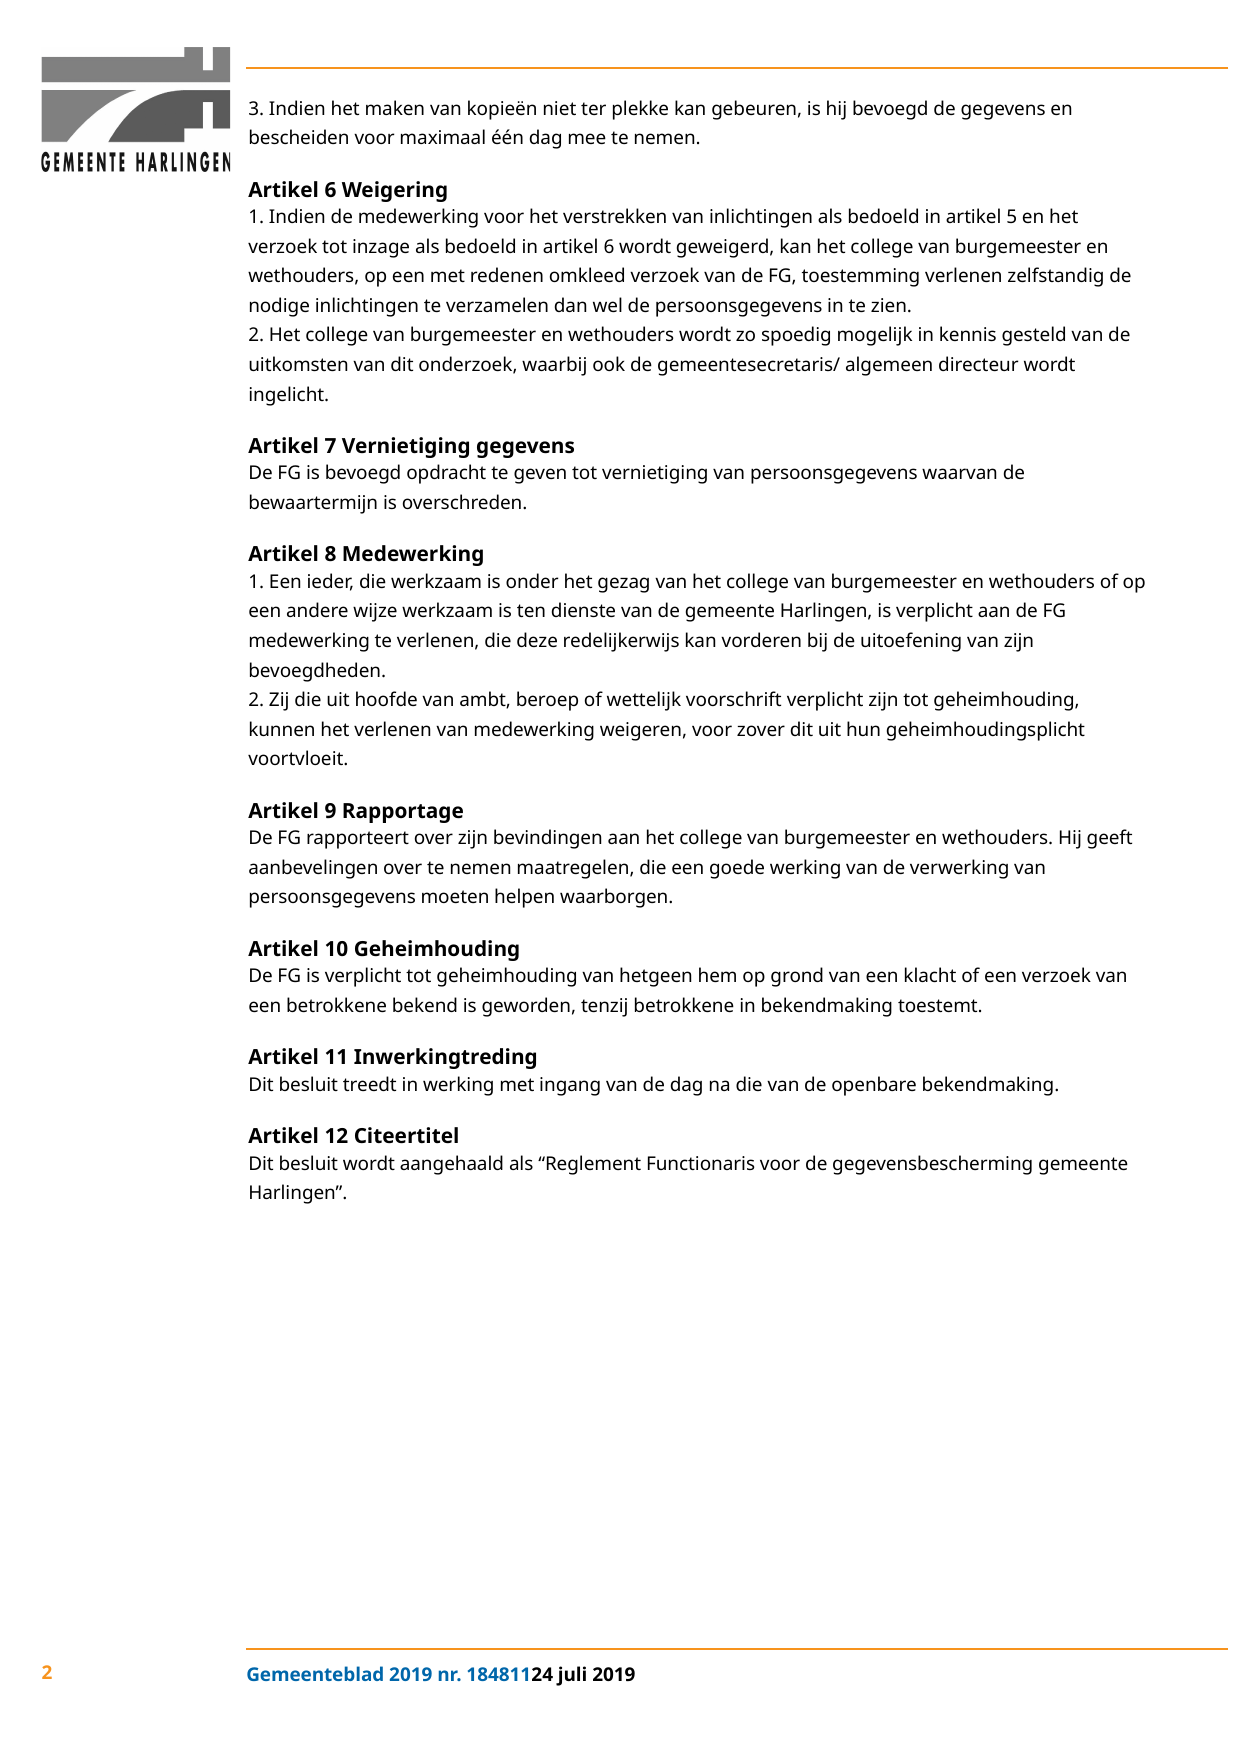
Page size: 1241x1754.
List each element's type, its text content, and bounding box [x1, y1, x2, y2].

text Artikel 10 Geheimhouding [248, 934, 1152, 962]
text Artikel 12 Citeertitel [248, 1121, 1152, 1150]
text Artikel 11 Inwerkingtreding [248, 1042, 1152, 1071]
text 2. Zij die uit hoofde van ambt, beroep of wettelijk voorschrift verplicht zijn tot geheimhouding, kunnen het verlenen van medewerking weigeren, voor zover dit uit hun geheimhoudingsplicht voortvloeit. [248, 686, 1152, 771]
text Artikel 7 Vernietiging gegevens [248, 431, 1152, 459]
text 3. Indien het maken van kopieën niet ter plekke kan gebeuren, is hij bevoegd de gegevens en bescheiden voor maximaal één dag mee te nemen. [248, 95, 1152, 150]
text 1. Een ieder, die werkzaam is onder het gezag van het college van burgemeester en wethouders of op een andere wijze werkzaam is ten dienste van de gemeente Harlingen, is verplicht aan de FG medewerking te verlenen, die deze redelijkerwijs kan vorderen bij de uitoefening van zijn bevoegdheden. [248, 568, 1152, 682]
text Artikel 8 Medewerking [248, 539, 1152, 568]
text Dit besluit treedt in werking met ingang van de dag na die van de openbare bekendmaking. [248, 1071, 1152, 1097]
text De FG is verplicht tot geheimhouding van hetgeen hem op grond van een klacht of een verzoek van een betrokkene bekend is geworden, tenzij betrokkene in bekendmaking toestemt. [248, 962, 1152, 1018]
picture [41, 47, 231, 172]
text De FG rapporteert over zijn bevindingen aan het college van burgemeester en wethouders. Hij geeft aanbevelingen over te nemen maatregelen, die een goede werking van de verwerking van persoonsgegevens moeten helpen waarborgen. [248, 824, 1152, 909]
text 1. Indien de medewerking voor het verstrekken van inlichtingen als bedoeld in artikel 5 en het verzoek tot inzage als bedoeld in artikel 6 wordt geweigerd, kan het college van burgemeester en wethouders, op een met redenen omkleed verzoek van de FG, toestemming verlenen zelfstandig de nodige inlichtingen te verzamelen dan wel de persoonsgegevens in te zien. [248, 203, 1152, 318]
text De FG is bevoegd opdracht te geven tot vernietiging van persoonsgegevens waarvan de bewaartermijn is overschreden. [248, 459, 1152, 515]
text 2. Het college van burgemeester en wethouders wordt zo spoedig mogelijk in kennis gesteld van de uitkomsten van dit onderzoek, waarbij ook de gemeentesecretaris/ algemeen directeur wordt ingelicht. [248, 322, 1152, 406]
text Artikel 9 Rapportage [248, 796, 1152, 824]
text Artikel 6 Weigering [248, 175, 1152, 203]
text Dit besluit wordt aangehaald als “Reglement Functionaris voor de gegevensbescherming gemeente Harlingen”. [248, 1150, 1152, 1205]
